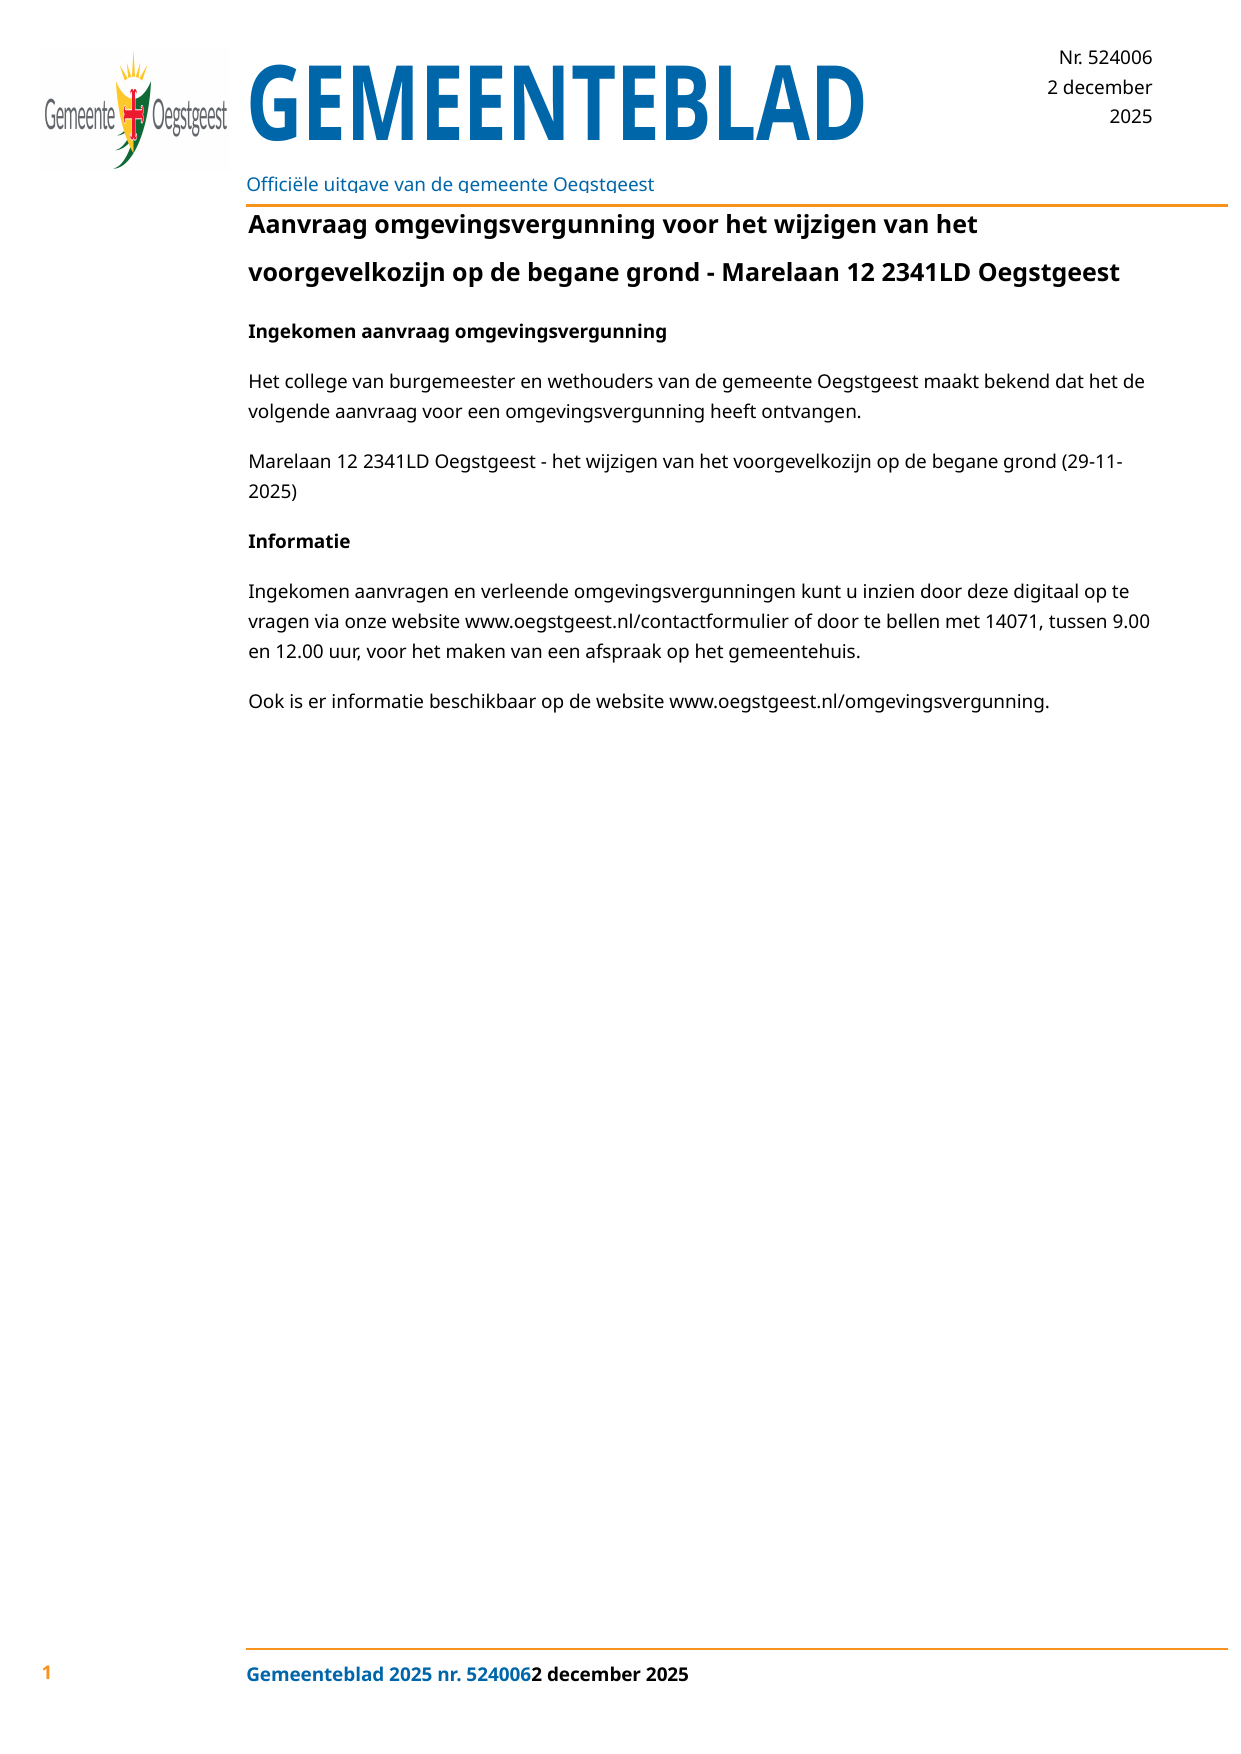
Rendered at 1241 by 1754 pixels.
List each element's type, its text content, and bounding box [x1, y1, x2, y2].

text Het college van burgemeester en wethouders van de gemeente Oegstgeest maakt bekend dat het de volgende aanvraag voor een omgevingsvergunning heeft ontvangen. [248, 368, 1152, 424]
picture [41, 47, 231, 172]
text Ingekomen aanvraag omgevingsvergunning [248, 318, 1152, 344]
text Marelaan 12 2341LD Oegstgeest - het wijzigen van het voorgevelkozijn op de begane grond (29-11-2025) [248, 448, 1152, 504]
text Ook is er informatie beschikbaar op de website www.oegstgeest.nl/omgevingsvergunning. [248, 688, 1152, 714]
text Aanvraag omgevingsvergunning voor het wijzigen van het voorgevelkozijn op de begane grond - Marelaan 12 2341LD Oegstgeest [248, 207, 1152, 288]
text Ingekomen aanvragen en verleende omgevingsvergunningen kunt u inzien door deze digitaal op te vragen via onze website www.oegstgeest.nl/contactformulier of door te bellen met 14071, tussen 9.00 en 12.00 uur, voor het maken van een afspraak op het gemeentehuis. [248, 579, 1152, 664]
text Informatie [248, 528, 1152, 554]
